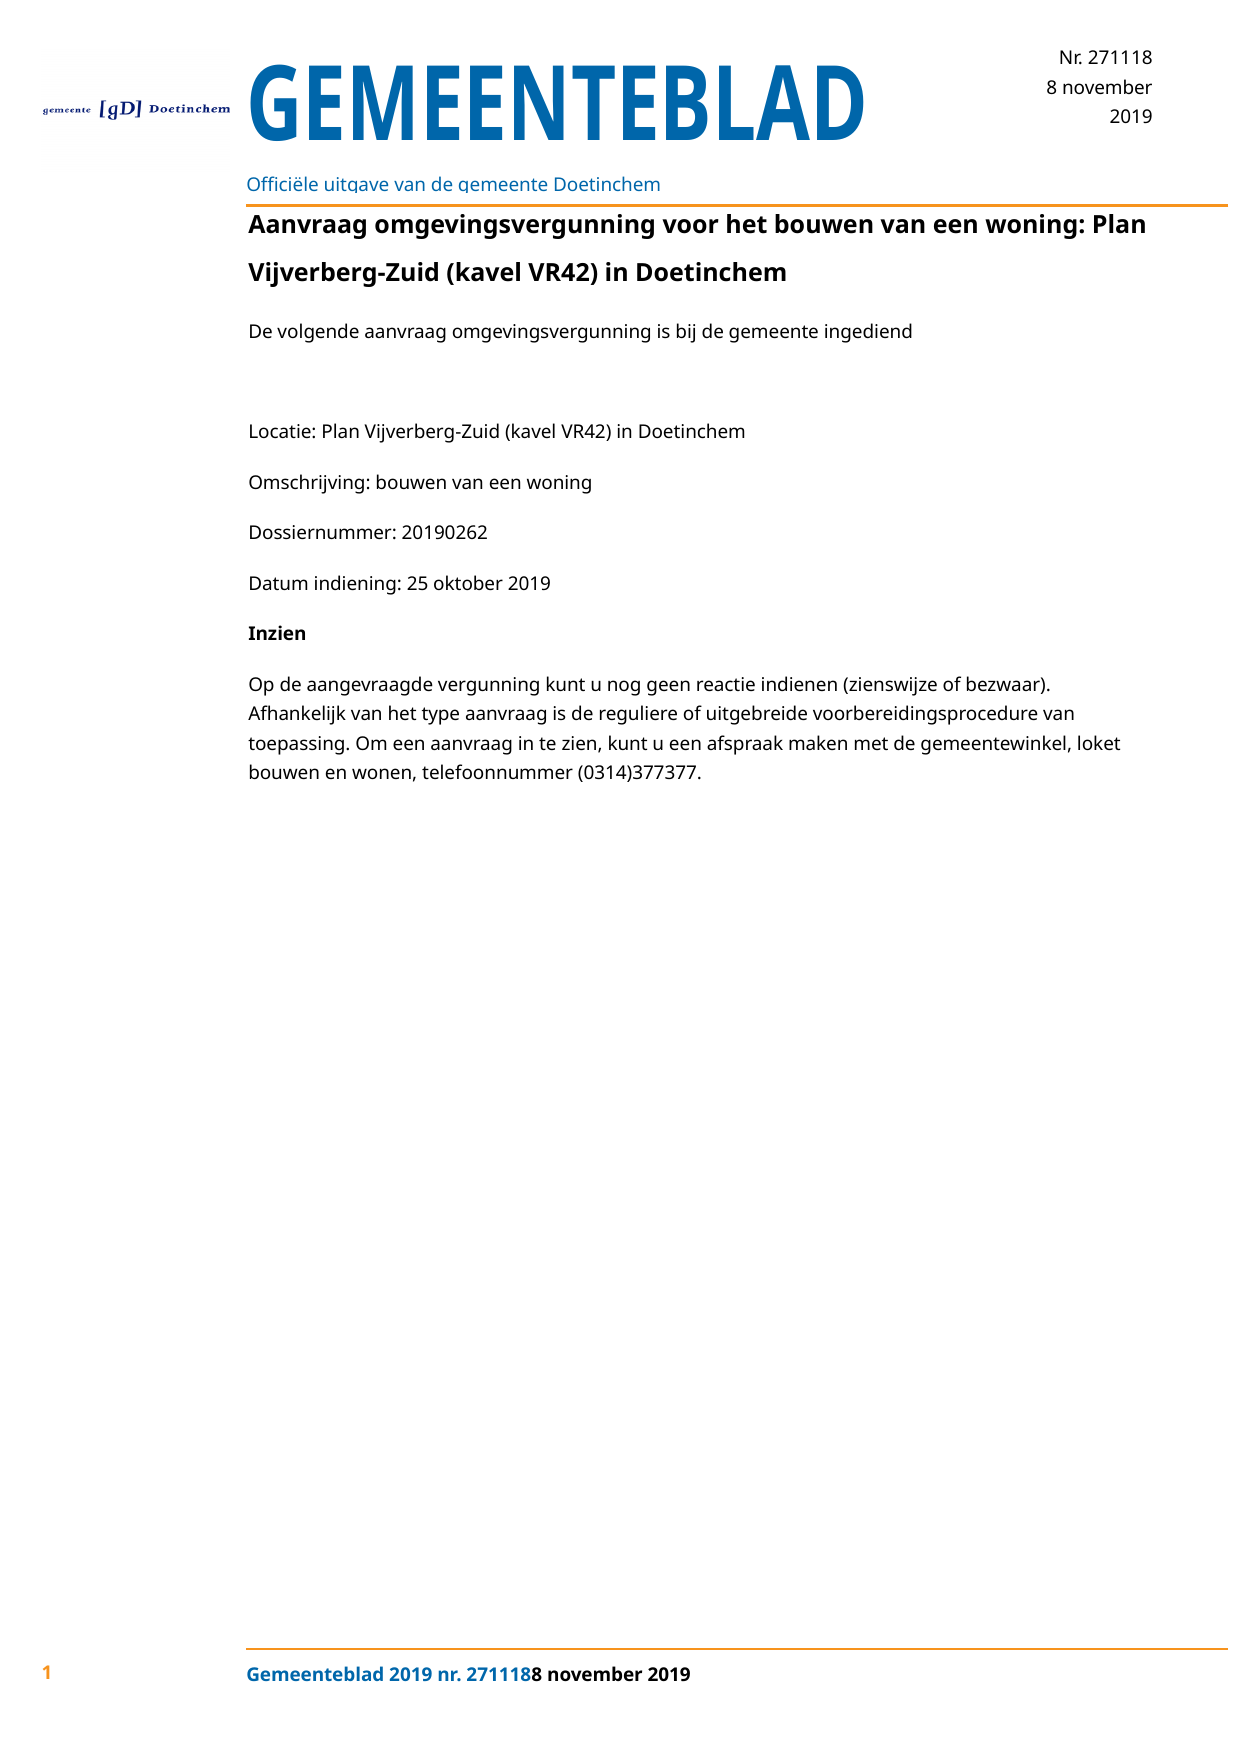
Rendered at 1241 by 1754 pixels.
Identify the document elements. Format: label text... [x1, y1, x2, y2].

text Aanvraag omgevingsvergunning voor het bouwen van een woning: Plan Vijverberg-Zuid (kavel VR42) in Doetinchem [248, 207, 1152, 288]
text Datum indiening: 25 oktober 2019 [248, 570, 1152, 596]
text Locatie: Plan Vijverberg-Zuid (kavel VR42) in Doetinchem [248, 419, 1152, 444]
picture [41, 47, 231, 172]
text Inzien [248, 620, 1152, 646]
text Dossiernummer: 20190262 [248, 519, 1152, 545]
text Op de aangevraagde vergunning kunt u nog geen reactie indienen (zienswijze of bezwaar). Afhankelijk van het type aanvraag is de reguliere of uitgebreide voorbereidingsprocedure van toepassing. Om een aanvraag in te zien, kunt u een afspraak maken met de gemeentewinkel, loket bouwen en wonen, telefoonnummer (0314)377377. [248, 671, 1152, 785]
text Omschrijving: bouwen van een woning [248, 469, 1152, 495]
text De volgende aanvraag omgevingsvergunning is bij de gemeente ingediend [248, 318, 1152, 344]
